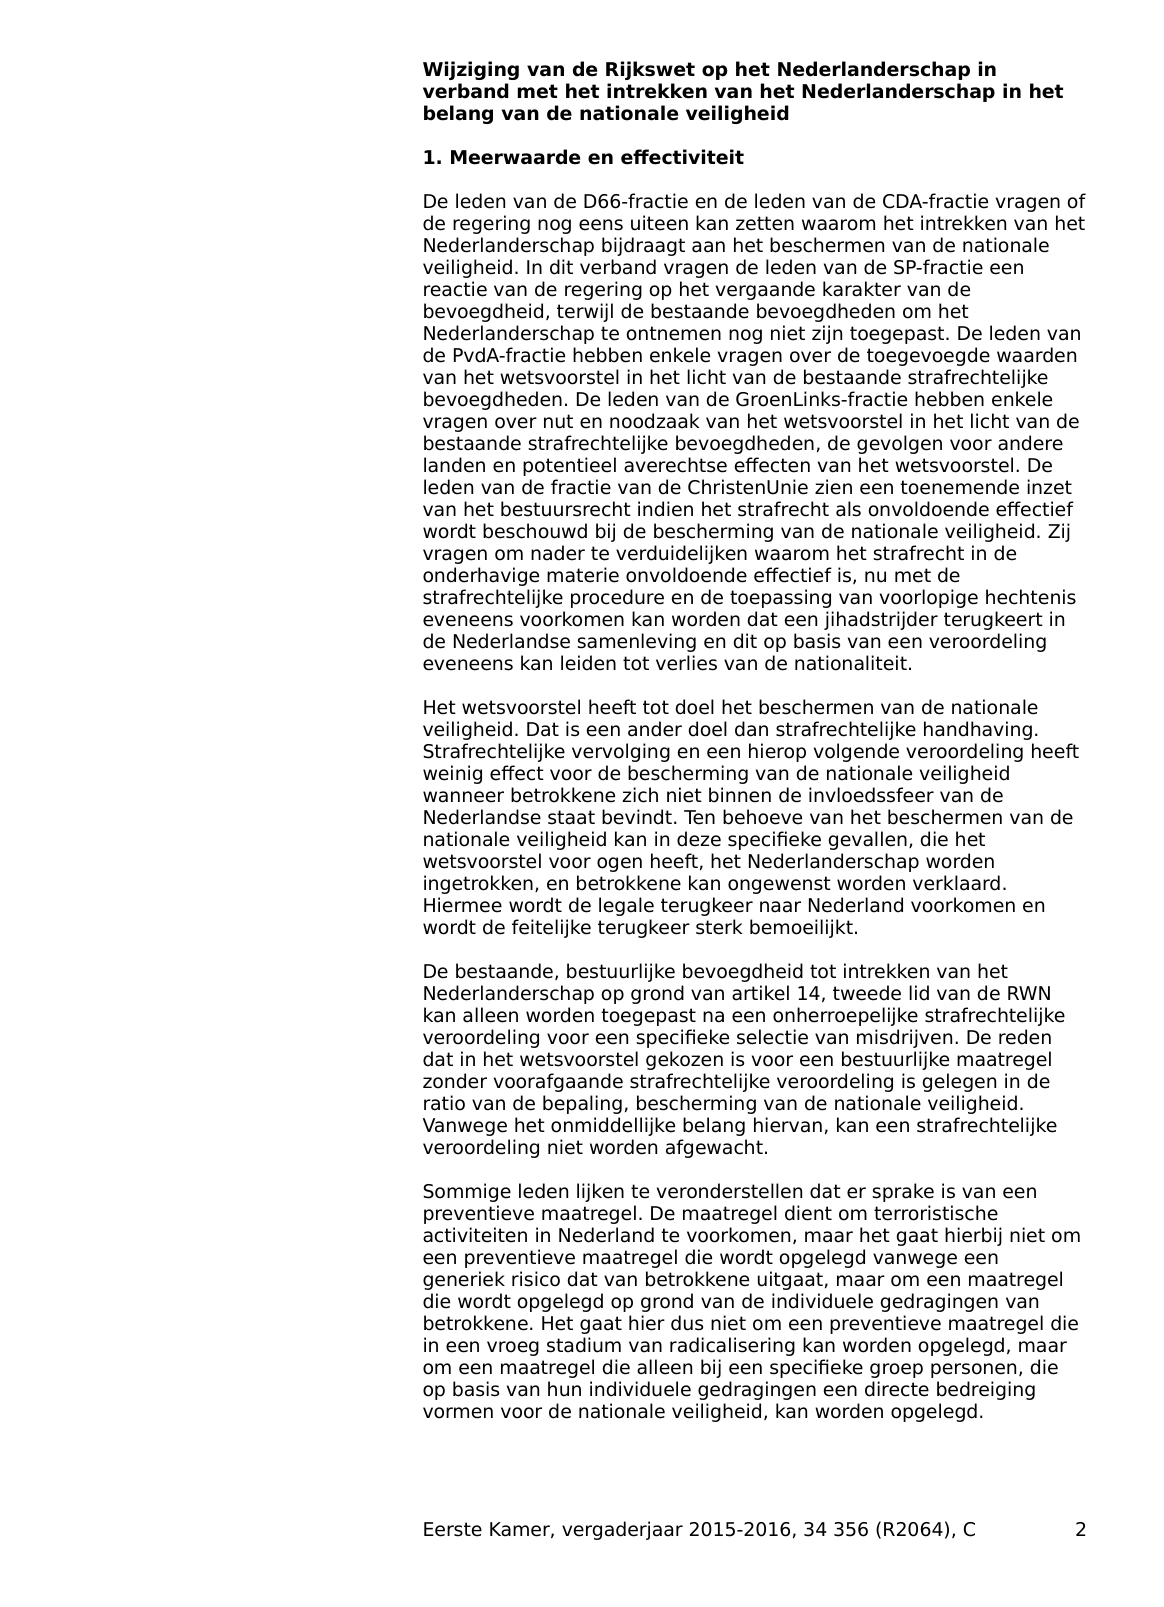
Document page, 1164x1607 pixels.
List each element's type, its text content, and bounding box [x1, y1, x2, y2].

text De leden van de D66-fractie en de leden van de CDA-fractie vragen of de regering nog eens uiteen kan zetten waarom het intrekken van het Nederlanderschap bijdraagt aan het beschermen van de nationale veiligheid. In dit verband vragen de leden van de SP-fractie een reactie van de regering op het vergaande karakter van de bevoegdheid, terwijl de bestaande bevoegdheden om het Nederlanderschap te ontnemen nog niet zijn toegepast. De leden van de PvdA-fractie hebben enkele vragen over de toegevoegde waarden van het wetsvoorstel in het licht van de bestaande strafrechtelijke bevoegdheden. De leden van de GroenLinks-fractie hebben enkele vragen over nut en noodzaak van het wetsvoorstel in het licht van de bestaande strafrechtelijke bevoegdheden, de gevolgen voor andere landen en potentieel averechtse effecten van het wetsvoorstel. De leden van de fractie van de ChristenUnie zien een toenemende inzet van het bestuursrecht indien het strafrecht als onvoldoende effectief wordt beschouwd bij de bescherming van de nationale veiligheid. Zij vragen om nader te verduidelijken waarom het strafrecht in de onderhavige materie onvoldoende effectief is, nu met de strafrechtelijke procedure en de toepassing van voorlopige hechtenis eveneens voorkomen kan worden dat een jihadstrijder terugkeert in de Nederlandse samenleving en dit op basis van een veroordeling eveneens kan leiden tot verlies van de nationaliteit. [422, 191, 1087, 675]
text De bestaande, bestuurlijke bevoegdheid tot intrekken van het Nederlanderschap op grond van artikel 14, tweede lid van de RWN kan alleen worden toegepast na een onherroepelijke strafrechtelijke veroordeling voor een specifieke selectie van misdrijven. De reden dat in het wetsvoorstel gekozen is voor een bestuurlijke maatregel zonder voorafgaande strafrechtelijke veroordeling is gelegen in de ratio van de bepaling, bescherming van de nationale veiligheid. Vanwege het onmiddellijke belang hiervan, kan een strafrechtelijke veroordeling niet worden afgewacht. [422, 961, 1087, 1159]
subtitle 1. Meerwaarde en effectiviteit [422, 147, 1087, 169]
text Het wetsvoorstel heeft tot doel het beschermen van de nationale veiligheid. Dat is een ander doel dan strafrechtelijke handhaving. Strafrechtelijke vervolging en een hierop volgende veroordeling heeft weinig effect voor de bescherming van de nationale veiligheid wanneer betrokkene zich niet binnen de invloedssfeer van de Nederlandse staat bevindt. Ten behoeve van het beschermen van de nationale veiligheid kan in deze specifieke gevallen, die het wetsvoorstel voor ogen heeft, het Nederlanderschap worden ingetrokken, en betrokkene kan ongewenst worden verklaard. Hiermee wordt de legale terugkeer naar Nederland voorkomen en wordt de feitelijke terugkeer sterk bemoeilijkt. [422, 697, 1087, 939]
text Sommige leden lijken te veronderstellen dat er sprake is van een preventieve maatregel. De maatregel dient om terroristische activiteiten in Nederland te voorkomen, maar het gaat hierbij niet om een preventieve maatregel die wordt opgelegd vanwege een generiek risico dat van betrokkene uitgaat, maar om een maatregel die wordt opgelegd op grond van de individuele gedragingen van betrokkene. Het gaat hier dus niet om een preventieve maatregel die in een vroeg stadium van radicalisering kan worden opgelegd, maar om een maatregel die alleen bij een specifieke groep personen, die op basis van hun individuele gedragingen een directe bedreiging vormen voor de nationale veiligheid, kan worden opgelegd. [422, 1181, 1087, 1423]
subtitle Wijziging van de Rijkswet op het Nederlanderschap in verband met het intrekken van het Nederlanderschap in het belang van de nationale veiligheid [422, 59, 1087, 125]
